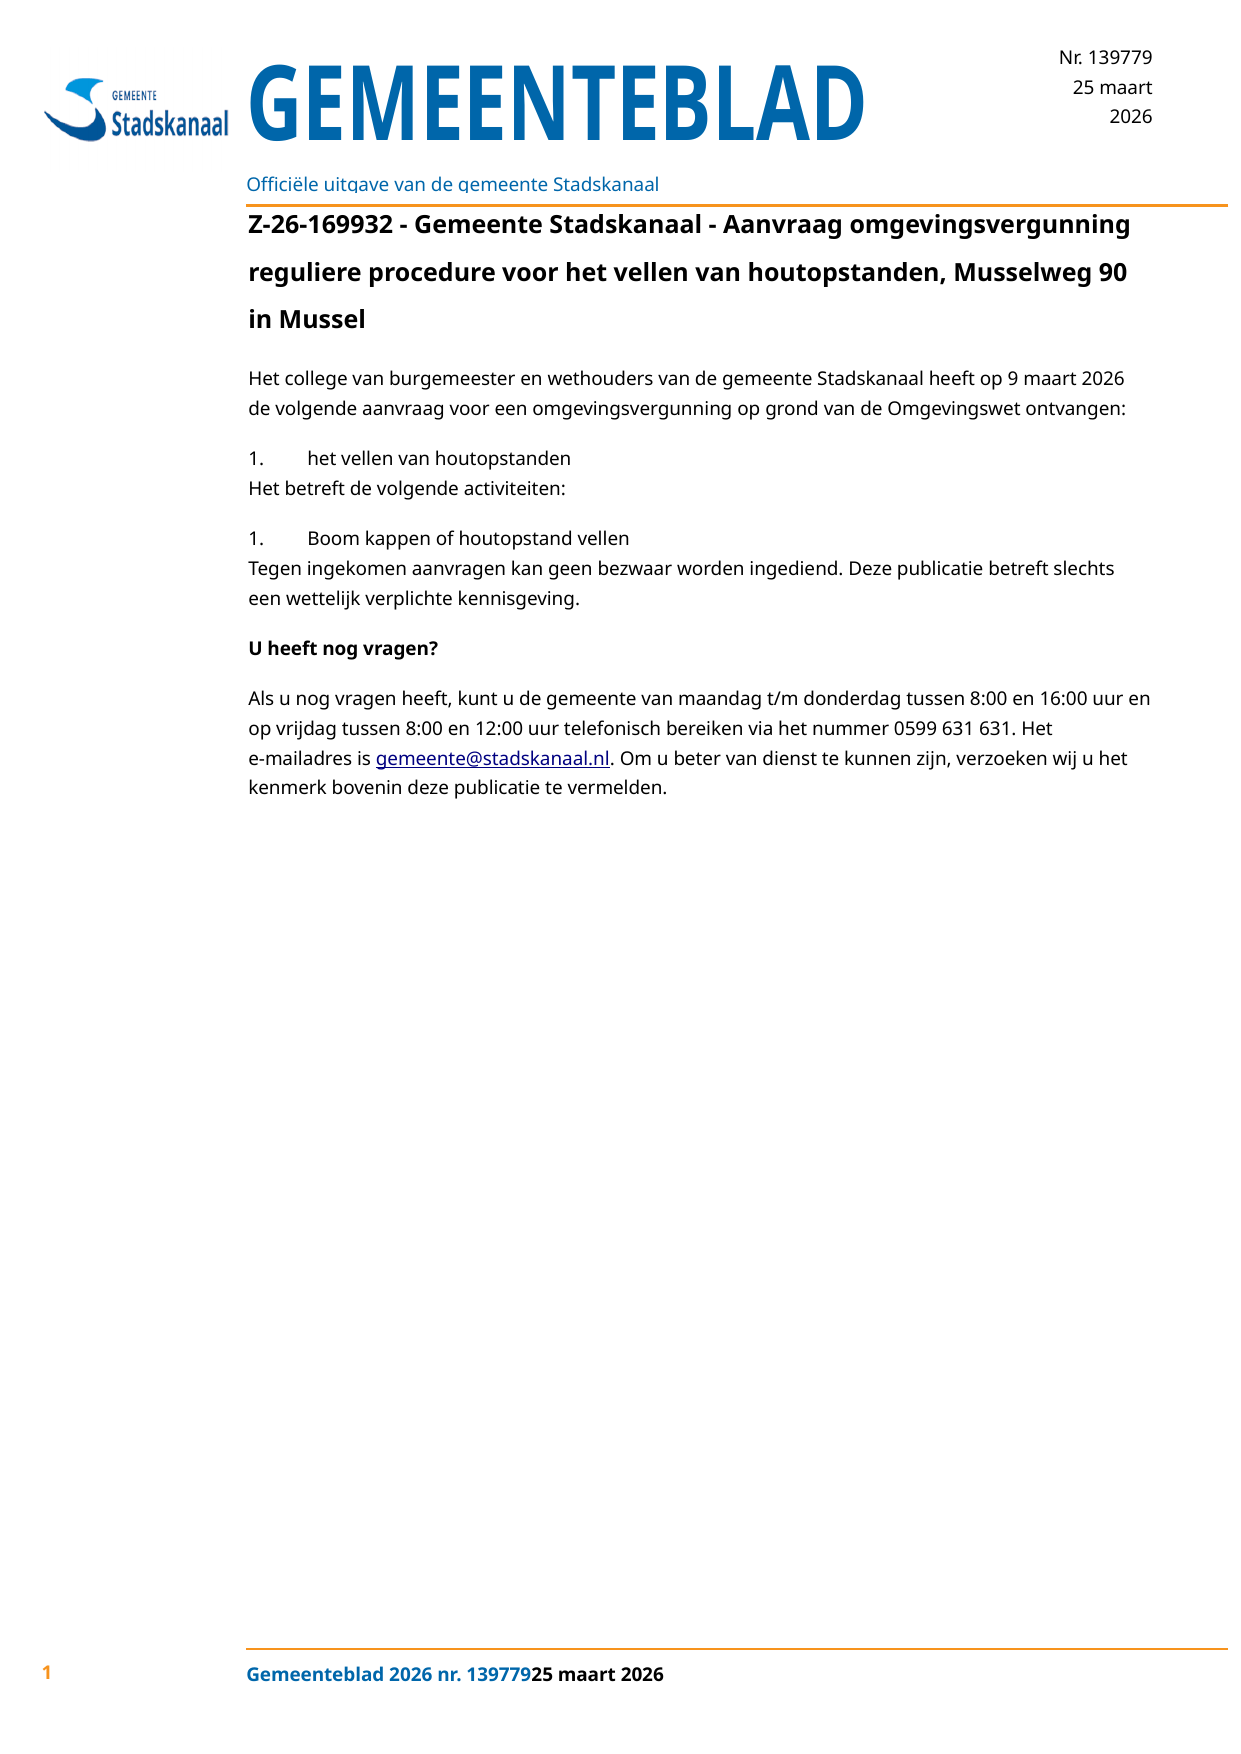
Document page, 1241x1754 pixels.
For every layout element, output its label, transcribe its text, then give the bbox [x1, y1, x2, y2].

text Als u nog vragen heeft, kunt u de gemeente van maandag t/m donderdag tussen 8:00 en 16:00 uur en op vrijdag tussen 8:00 en 12:00 uur telefonisch bereiken via het nummer 0599 631 631. Het e‑mailadres is gemeente@stadskanaal.nl. Om u beter van dienst te kunnen zijn, verzoeken wij u het kenmerk bovenin deze publicatie te vermelden. [248, 686, 1152, 800]
picture [41, 47, 231, 172]
text Tegen ingekomen aanvragen kan geen bezwaar worden ingediend. Deze publicatie betreft slechts een wettelijk verplichte kennisgeving. [248, 555, 1152, 610]
list het vellen van houtopstanden [248, 446, 1152, 471]
text Het college van burgemeester en wethouders van de gemeente Stadskanaal heeft op 9 maart 2026 de volgende aanvraag voor een omgevingsvergunning op grond van de Omgevingswet ontvangen: [248, 366, 1152, 421]
text U heeft nog vragen? [248, 635, 1152, 661]
text Z-26-169932 - Gemeente Stadskanaal - Aanvraag omgevingsvergunning reguliere procedure voor het vellen van houtopstanden, Musselweg 90 in Mussel [248, 207, 1152, 336]
text Het betreft de volgende activiteiten: [248, 475, 1152, 501]
list Boom kappen of houtopstand vellen [248, 526, 1152, 551]
